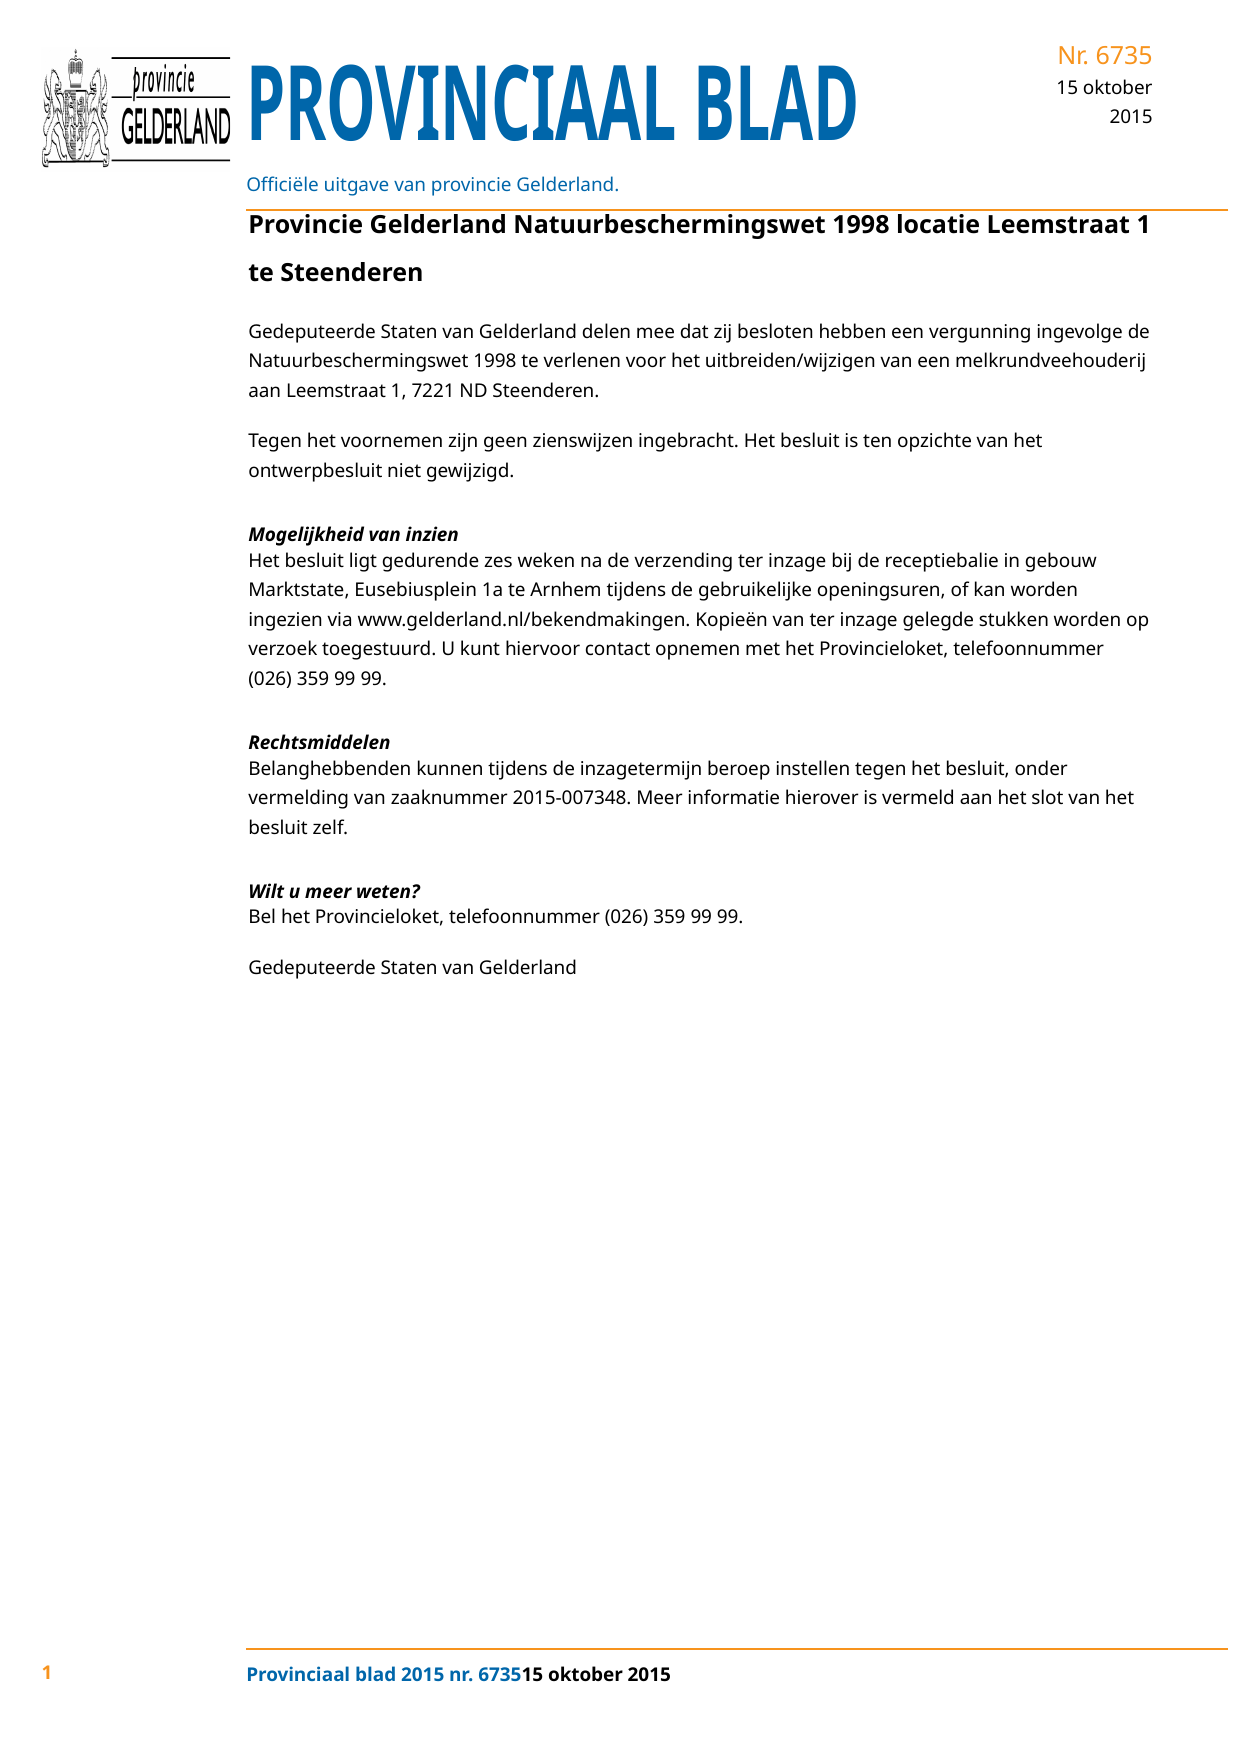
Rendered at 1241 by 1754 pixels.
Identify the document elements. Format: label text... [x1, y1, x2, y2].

text Rechtsmiddelen [248, 729, 1152, 755]
text Tegen het voornemen zijn geen zienswijzen ingebracht. Het besluit is ten opzichte van het ontwerpbesluit niet gewijzigd. [248, 427, 1152, 483]
text Mogelijkheid van inzien [248, 521, 1152, 547]
text Wilt u meer weten? [248, 878, 1152, 904]
text Provincie Gelderland Natuurbeschermingswet 1998 locatie Leemstraat 1 te Steenderen [248, 211, 1152, 288]
text Gedeputeerde Staten van Gelderland delen mee dat zij besloten hebben een vergunning ingevolge de Natuurbeschermingswet 1998 te verlenen voor het uitbreiden/wijzigen van een melkrundveehouderij aan Leemstraat 1, 7221 ND Steenderen. [248, 318, 1152, 403]
text Bel het Provincieloket, telefoonnummer (026) 359 99 99. [248, 904, 1152, 929]
text Het besluit ligt gedurende zes weken na de verzending ter inzage bij de receptiebalie in gebouw Marktstate, Eusebiusplein 1a te Arnhem tijdens de gebruikelijke openingsuren, of kan worden ingezien via www.gelderland.nl/bekendmakingen. Kopieën van ter inzage gelegde stukken worden op verzoek toegestuurd. U kunt hiervoor contact opnemen met het Provincieloket, telefoonnummer (026) 359 99 99. [248, 547, 1152, 691]
text Belanghebbenden kunnen tijdens de inzagetermijn beroep instellen tegen het besluit, onder vermelding van zaaknummer 2015-007348. Meer informatie hierover is vermeld aan het slot van het besluit zelf. [248, 755, 1152, 840]
text Gedeputeerde Staten van Gelderland [248, 954, 1152, 980]
picture [41, 47, 231, 172]
